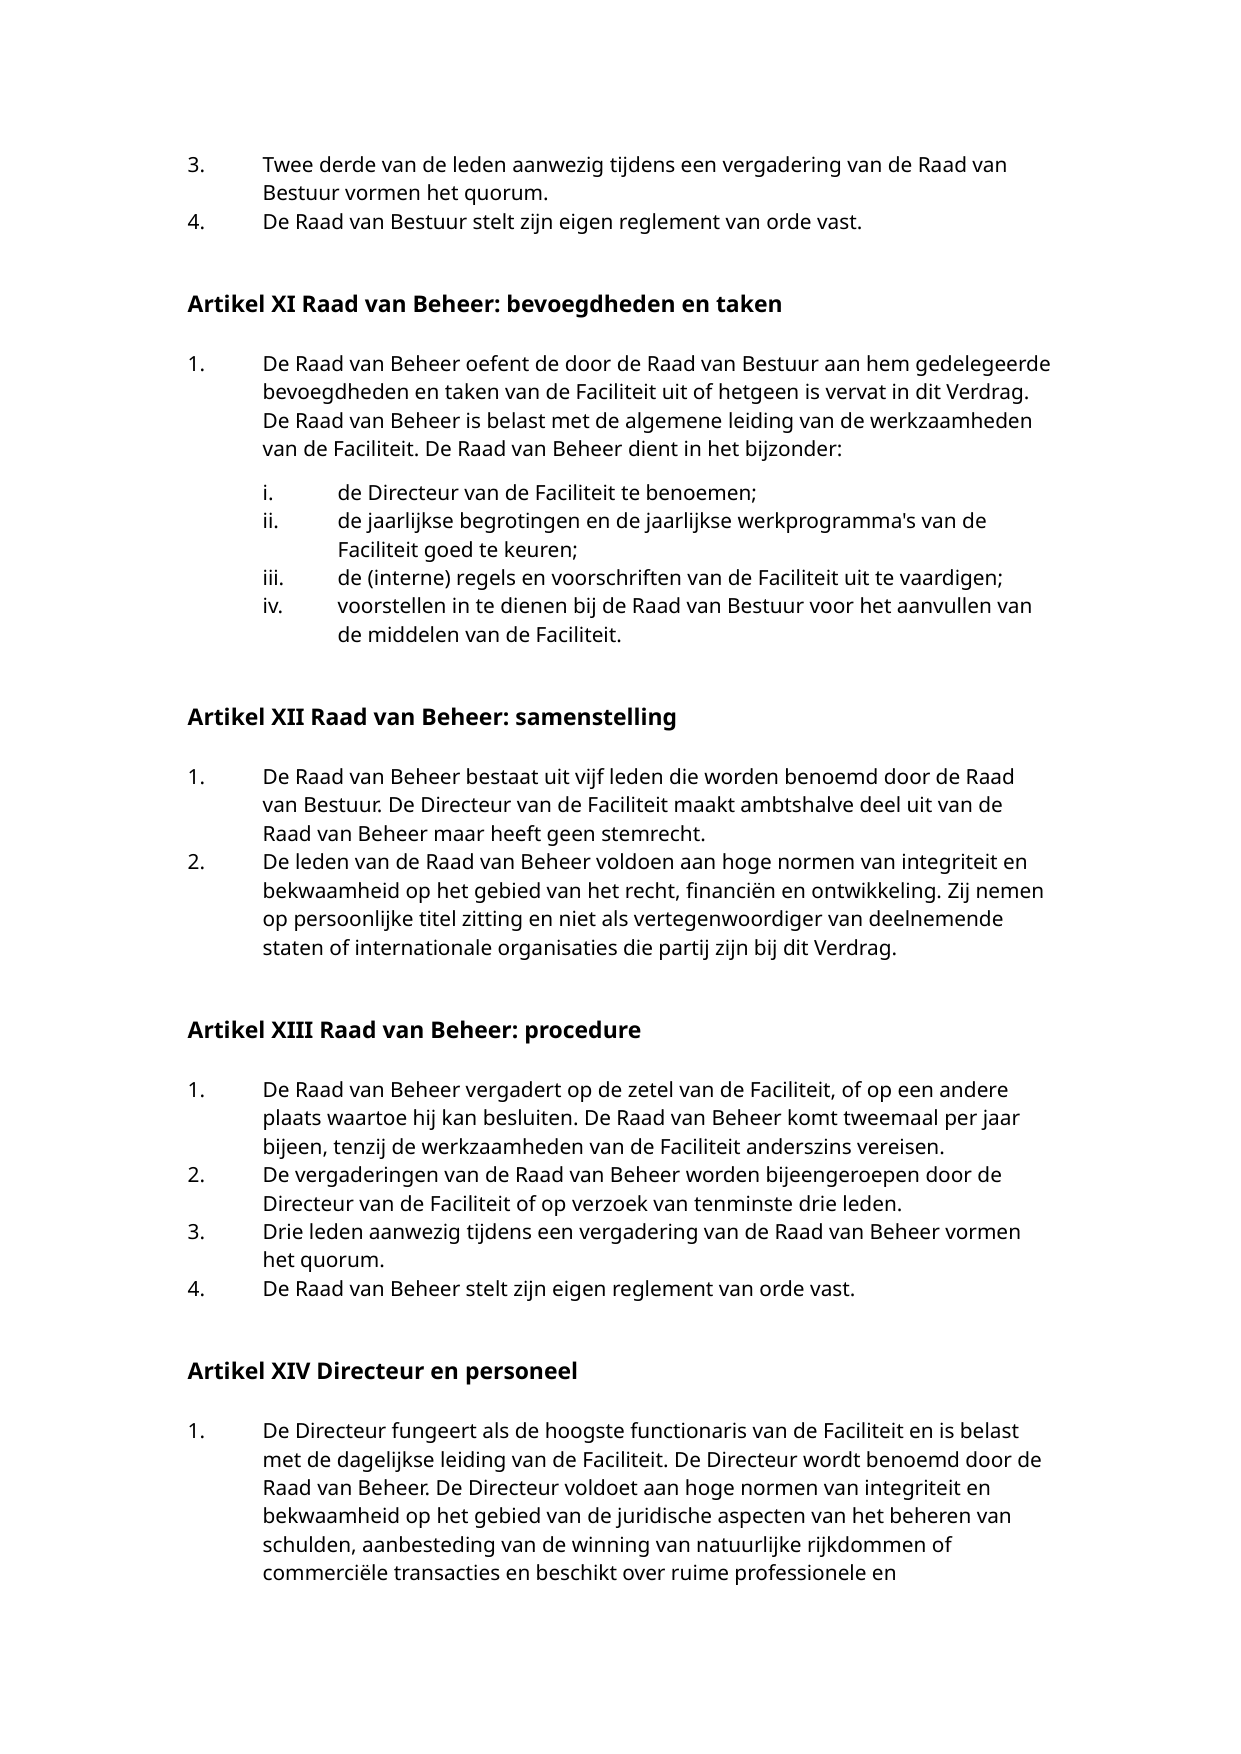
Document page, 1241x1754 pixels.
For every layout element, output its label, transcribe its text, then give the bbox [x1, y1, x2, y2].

list de jaarlijkse begrotingen en de jaarlijkse werkprogramma's van de Faciliteit goed te keuren; [262, 506, 1053, 563]
list De Raad van Beheer oefent de door de Raad van Bestuur aan hem gedelegeerde bevoegdheden en taken van de Faciliteit uit of hetgeen is vervat in dit Verdrag. De Raad van Beheer is belast met de algemene leiding van de werkzaamheden van de Faciliteit. De Raad van Beheer dient in het bijzonder: [187, 349, 1053, 463]
subtitle Artikel XII Raad van Beheer: samenstelling [187, 701, 1053, 732]
list Drie leden aanwezig tijdens een vergadering van de Raad van Beheer vormen het quorum. [187, 1217, 1053, 1274]
list De Raad van Beheer bestaat uit vijf leden die worden benoemd door de Raad van Bestuur. De Directeur van de Faciliteit maakt ambtshalve deel uit van de Raad van Beheer maar heeft geen stemrecht. [187, 762, 1053, 847]
list De Directeur fungeert als de hoogste functionaris van de Faciliteit en is belast met de dagelijkse leiding van de Faciliteit. De Directeur wordt benoemd door de Raad van Beheer. De Directeur voldoet aan hoge normen van integriteit en bekwaamheid op het gebied van de juridische aspecten van het beheren van schulden, aanbesteding van de winning van natuurlijke rijkdommen of commerciële transacties en beschikt over ruime professionele en [187, 1416, 1053, 1587]
list Twee derde van de leden aanwezig tijdens een vergadering van de Raad van Bestuur vormen het quorum. [187, 150, 1053, 207]
subtitle Artikel XI Raad van Beheer: bevoegdheden en taken [187, 288, 1053, 319]
list voorstellen in te dienen bij de Raad van Bestuur voor het aanvullen van de middelen van de Faciliteit. [262, 592, 1053, 648]
list De vergaderingen van de Raad van Beheer worden bijeengeroepen door de Directeur van de Faciliteit of op verzoek van tenminste drie leden. [187, 1160, 1053, 1217]
list de (interne) regels en voorschriften van de Faciliteit uit te vaardigen; [262, 563, 1053, 592]
list de Directeur van de Faciliteit te benoemen; [262, 478, 1053, 506]
list De Raad van Bestuur stelt zijn eigen reglement van orde vast. [187, 207, 1053, 235]
subtitle Artikel XIV Directeur en personeel [187, 1355, 1053, 1386]
list De Raad van Beheer vergadert op de zetel van de Faciliteit, of op een andere plaats waartoe hij kan besluiten. De Raad van Beheer komt tweemaal per jaar bijeen, tenzij de werkzaamheden van de Faciliteit anderszins vereisen. [187, 1075, 1053, 1160]
list De Raad van Beheer stelt zijn eigen reglement van orde vast. [187, 1274, 1053, 1302]
list De leden van de Raad van Beheer voldoen aan hoge normen van integriteit en bekwaamheid op het gebied van het recht, financiën en ontwikkeling. Zij nemen op persoonlijke titel zitting en niet als vertegenwoordiger van deelnemende staten of internationale organisaties die partij zijn bij dit Verdrag. [187, 847, 1053, 961]
subtitle Artikel XIII Raad van Beheer: procedure [187, 1014, 1053, 1045]
